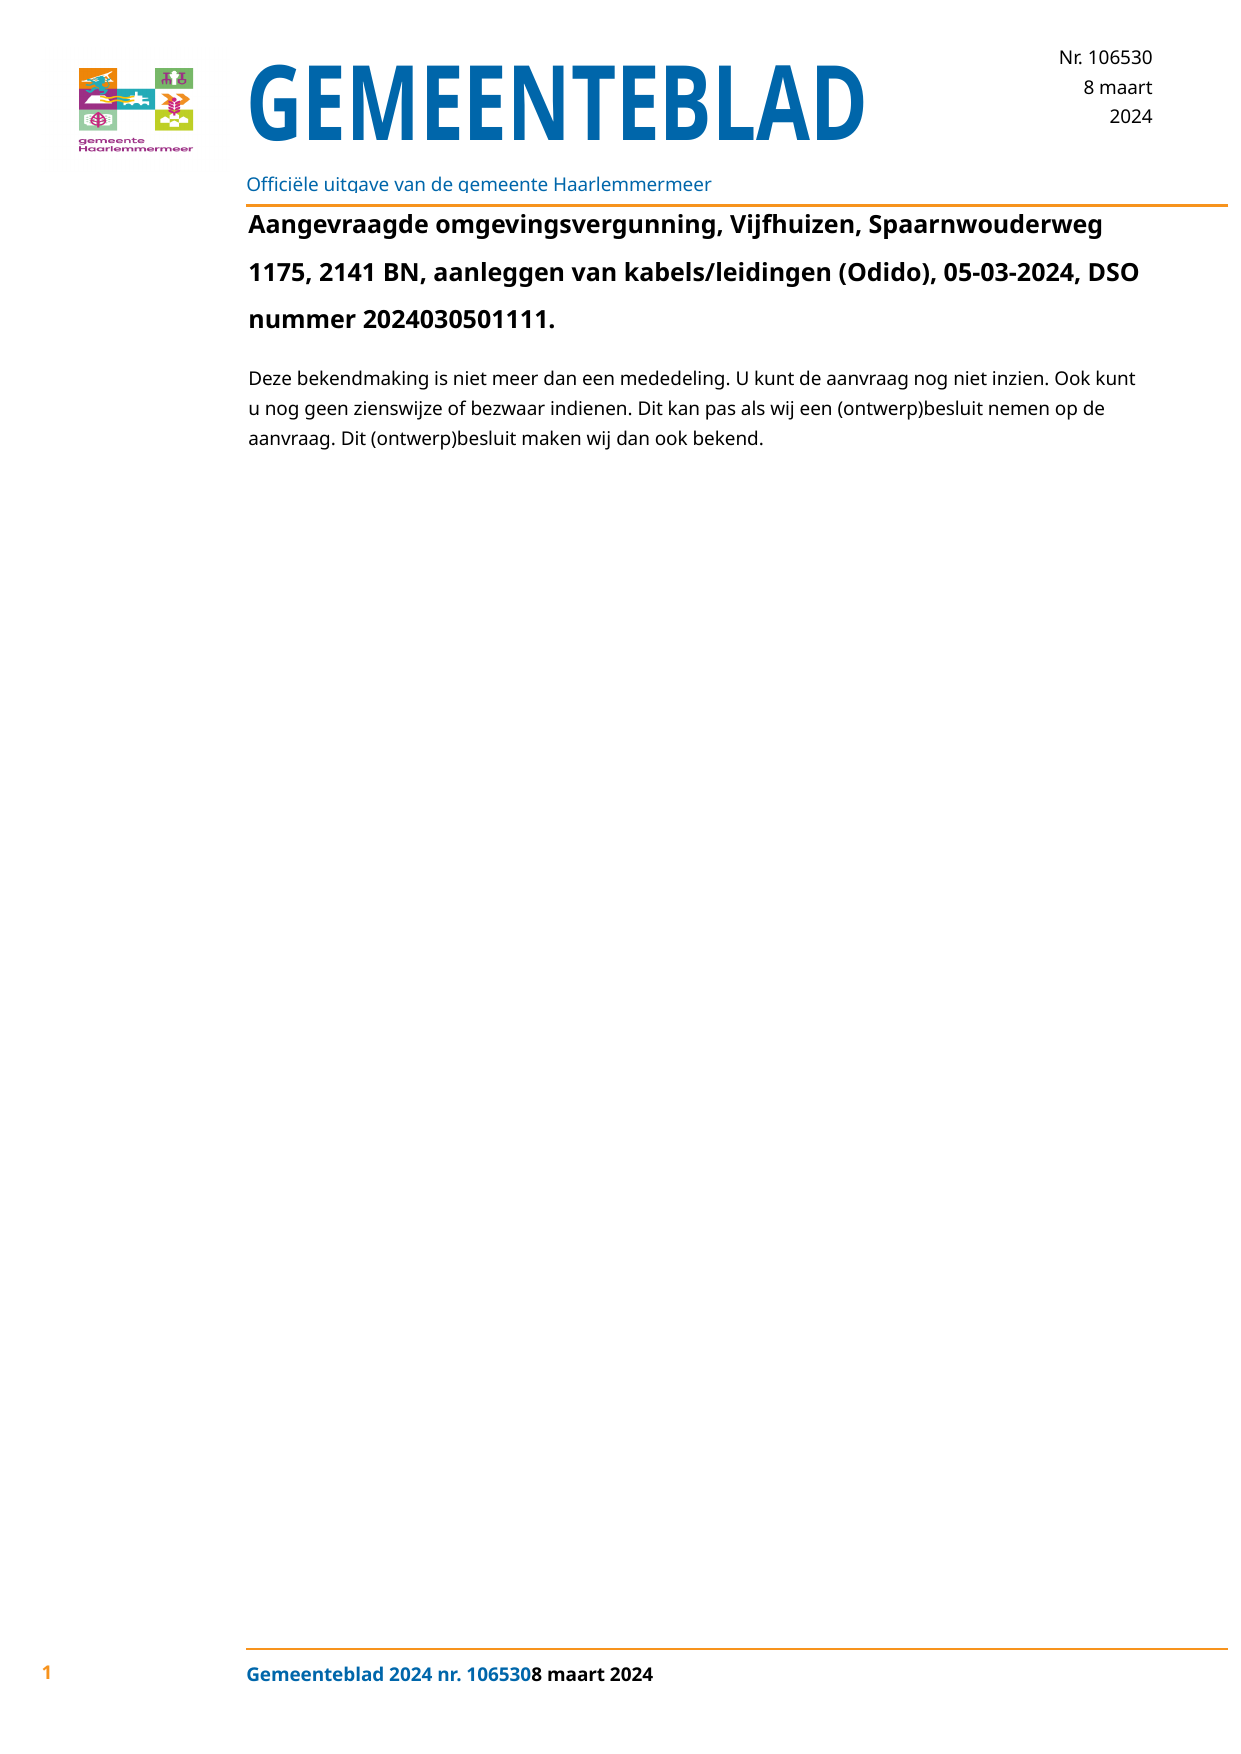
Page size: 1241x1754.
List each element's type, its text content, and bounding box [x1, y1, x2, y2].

text Aangevraagde omgevingsvergunning, Vijfhuizen, Spaarnwouderweg 1175, 2141 BN, aanleggen van kabels/leidingen (Odido), 05-03-2024, DSO nummer 2024030501111. [248, 207, 1152, 336]
picture [41, 47, 231, 172]
text Deze bekendmaking is niet meer dan een mededeling. U kunt de aanvraag nog niet inzien. Ook kunt u nog geen zienswijze of bezwaar indienen. Dit kan pas als wij een (ontwerp)besluit nemen op de aanvraag. Dit (ontwerp)besluit maken wij dan ook bekend. [248, 366, 1152, 450]
